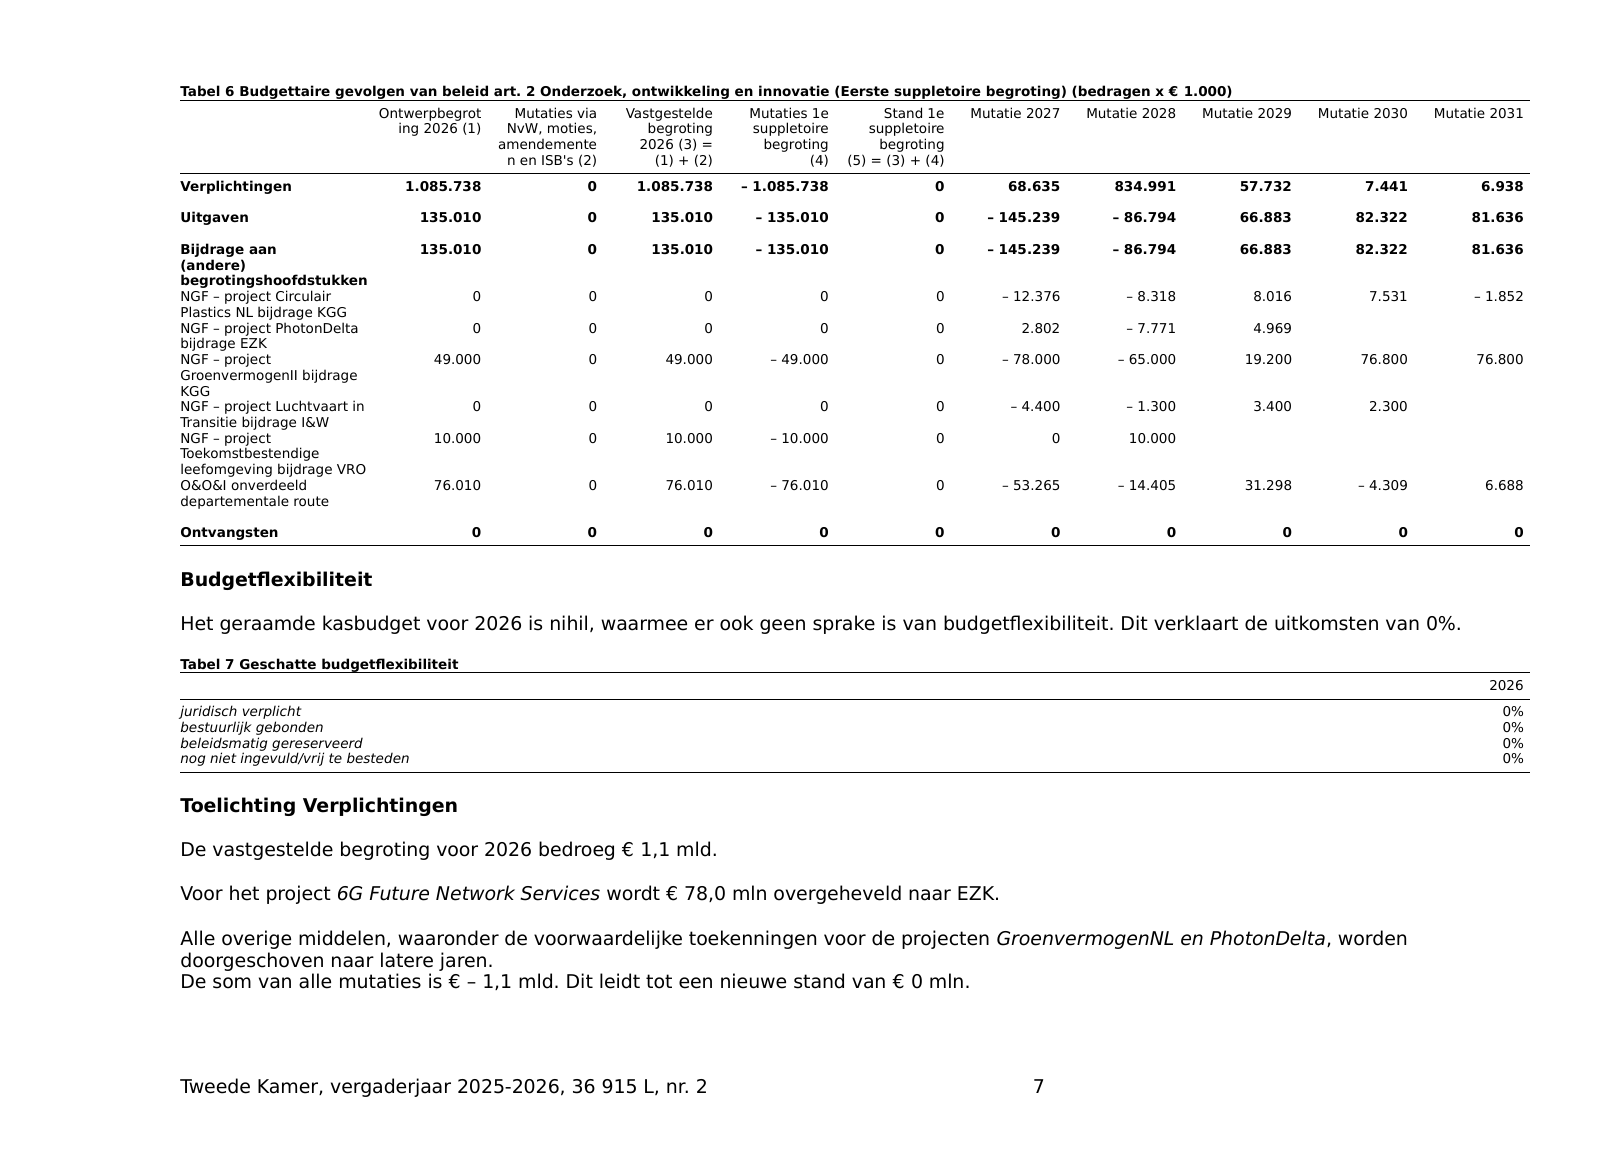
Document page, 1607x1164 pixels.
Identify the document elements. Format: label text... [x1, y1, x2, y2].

table_cell [180, 226, 371, 242]
table_cell – 76.010 [719, 478, 834, 509]
table_cell [180, 673, 1259, 698]
table_cell Stand 1e suppletoire begroting (5) = (3) + (4) [835, 101, 950, 173]
table_cell 49.000 [371, 352, 487, 399]
table_cell [371, 195, 487, 210]
table_cell [603, 509, 719, 525]
table_cell – 78.000 [950, 352, 1066, 399]
table_cell 135.010 [603, 242, 719, 289]
table_cell [719, 509, 834, 525]
table_cell 0 [835, 242, 950, 289]
table_cell 82.322 [1298, 210, 1413, 226]
table_cell [950, 195, 1066, 210]
table_cell [1182, 431, 1298, 478]
table_cell [1414, 195, 1529, 210]
table_cell 0 [835, 320, 950, 352]
table_cell 0 [835, 431, 950, 478]
table_cell 0 [950, 431, 1066, 478]
subtitle Budgetflexibiliteit [180, 568, 1529, 591]
table_cell NGF – project PhotonDelta bijdrage EZK [180, 320, 371, 352]
table_cell – 14.405 [1066, 478, 1182, 509]
table_cell 0 [371, 320, 487, 352]
table_cell 0 [371, 525, 487, 545]
table_cell 0% [1260, 720, 1529, 736]
table_cell [180, 195, 371, 210]
table_cell – 1.852 [1414, 289, 1529, 320]
table_cell 0 [719, 289, 834, 320]
table_cell 0 [487, 210, 603, 226]
table_cell Uitgaven [180, 210, 371, 226]
table_cell 1.085.738 [371, 174, 487, 194]
table_cell [1414, 509, 1529, 525]
table_cell juridisch verplicht [180, 700, 1259, 720]
table_cell 0 [1298, 525, 1413, 545]
table_cell 7.441 [1298, 174, 1413, 194]
table_cell Ontwerpbegroting 2026 (1) [371, 101, 487, 173]
table_cell 31.298 [1182, 478, 1298, 509]
table_cell [603, 226, 719, 242]
table_header Tabel 7 Geschatte budgetflexibiliteit [180, 657, 1529, 672]
table_cell 0 [603, 525, 719, 545]
table_cell Mutaties via NvW, moties, amendementen en ISB's (2) [487, 101, 603, 173]
table_cell – 65.000 [1066, 352, 1182, 399]
table_cell [487, 509, 603, 525]
table_cell 0 [603, 320, 719, 352]
table_cell nog niet ingevuld/vrij te besteden [180, 751, 1259, 772]
table_cell 135.010 [371, 210, 487, 226]
table_cell [487, 195, 603, 210]
table_cell – 1.085.738 [719, 174, 834, 194]
table_cell 57.732 [1182, 174, 1298, 194]
table_cell – 1.300 [1066, 399, 1182, 431]
table_cell [1298, 195, 1413, 210]
table_cell [950, 226, 1066, 242]
table_cell 82.322 [1298, 242, 1413, 289]
table_cell 0 [487, 431, 603, 478]
table_cell 0 [603, 289, 719, 320]
table_cell [1298, 320, 1413, 352]
text De vastgestelde begroting voor 2026 bedroeg € 1,1 mld. [180, 839, 1529, 861]
table_cell Bijdrage aan (andere) begrotingshoofdstukken [180, 242, 371, 289]
table_cell [1182, 195, 1298, 210]
table_cell – 10.000 [719, 431, 834, 478]
table_cell – 53.265 [950, 478, 1066, 509]
table_cell Mutaties 1e suppletoire begroting (4) [719, 101, 834, 173]
table_cell 0 [835, 478, 950, 509]
table_cell 4.969 [1182, 320, 1298, 352]
table_cell 0 [1066, 525, 1182, 545]
table_cell bestuurlijk gebonden [180, 720, 1259, 736]
table_cell [1298, 226, 1413, 242]
table_cell NGF – project GroenvermogenII bijdrage KGG [180, 352, 371, 399]
table_cell 76.010 [371, 478, 487, 509]
table_cell 0 [371, 289, 487, 320]
table_cell Mutatie 2027 [950, 101, 1066, 173]
table_cell 0 [719, 525, 834, 545]
table_cell [1066, 195, 1182, 210]
table_cell [950, 509, 1066, 525]
table_cell 0% [1260, 700, 1529, 720]
table_cell Mutatie 2028 [1066, 101, 1182, 173]
table_cell 0 [487, 242, 603, 289]
table_cell 0 [835, 174, 950, 194]
table_cell 0 [487, 174, 603, 194]
table_cell Verplichtingen [180, 174, 371, 194]
table_cell 0% [1260, 736, 1529, 751]
text Het geraamde kasbudget voor 2026 is nihil, waarmee er ook geen sprake is van budgetflexibiliteit. Dit verklaart de uitkomsten van 0%. [180, 613, 1529, 635]
subtitle Toelichting Verplichtingen [180, 795, 1529, 817]
table_cell [1182, 226, 1298, 242]
table_cell 76.010 [603, 478, 719, 509]
table_cell – 135.010 [719, 242, 834, 289]
table_cell [603, 195, 719, 210]
table_cell [180, 509, 371, 525]
table_cell – 7.771 [1066, 320, 1182, 352]
table_cell 0 [835, 210, 950, 226]
table_cell 0% [1260, 751, 1529, 772]
table_cell – 49.000 [719, 352, 834, 399]
table_cell 2026 [1260, 673, 1529, 698]
table_cell 135.010 [603, 210, 719, 226]
table_cell 0 [487, 525, 603, 545]
table_cell 0 [487, 478, 603, 509]
table_cell Mutatie 2031 [1414, 101, 1529, 173]
table_cell 0 [487, 399, 603, 431]
table_cell – 145.239 [950, 210, 1066, 226]
table_cell [1298, 431, 1413, 478]
table_cell beleidsmatig gereserveerd [180, 736, 1259, 751]
table_cell – 135.010 [719, 210, 834, 226]
table_cell [1414, 399, 1529, 431]
table_cell 76.800 [1298, 352, 1413, 399]
table_cell Mutatie 2030 [1298, 101, 1413, 173]
table_cell O&O&I onverdeeld departementale route [180, 478, 371, 509]
table_cell 49.000 [603, 352, 719, 399]
table_cell [835, 509, 950, 525]
table_cell 2.802 [950, 320, 1066, 352]
table_cell [371, 226, 487, 242]
table_cell 0 [487, 320, 603, 352]
table_cell 0 [1414, 525, 1529, 545]
table_cell [371, 509, 487, 525]
table_cell – 4.400 [950, 399, 1066, 431]
table_cell [1066, 509, 1182, 525]
table_cell 81.636 [1414, 242, 1529, 289]
table_cell – 4.309 [1298, 478, 1413, 509]
table_cell Ontvangsten [180, 525, 371, 545]
table_cell 834.991 [1066, 174, 1182, 194]
text Voor het project 6G Future Network Services wordt € 78,0 mln overgeheveld naar EZK. [180, 883, 1529, 905]
table_cell – 86.794 [1066, 210, 1182, 226]
table_header Tabel 6 Budgettaire gevolgen van beleid art. 2 Onderzoek, ontwikkeling en innovatie (Eerste suppletoire begroting) (bedragen x € 1.000) [180, 84, 1529, 100]
table_cell – 8.318 [1066, 289, 1182, 320]
table_cell 76.800 [1414, 352, 1529, 399]
table_cell 0 [835, 289, 950, 320]
table_cell 0 [603, 399, 719, 431]
table_cell [1298, 509, 1413, 525]
table_cell [180, 101, 371, 173]
text Alle overige middelen, waaronder de voorwaardelijke toekenningen voor de projecten GroenvermogenNL en PhotonDelta, worden doorgeschoven naar latere jaren. [180, 927, 1529, 971]
table_cell 0 [719, 399, 834, 431]
table_cell 0 [835, 525, 950, 545]
table_cell [1066, 226, 1182, 242]
table_cell 68.635 [950, 174, 1066, 194]
table_cell 7.531 [1298, 289, 1413, 320]
table_cell 0 [719, 320, 834, 352]
table_cell 6.688 [1414, 478, 1529, 509]
table_cell 0 [487, 289, 603, 320]
table_cell [719, 195, 834, 210]
table_cell Vastgestelde begroting 2026 (3) = (1) + (2) [603, 101, 719, 173]
table_cell 0 [371, 399, 487, 431]
table_cell NGF – project Luchtvaart in Transitie bijdrage I&W [180, 399, 371, 431]
table_cell 19.200 [1182, 352, 1298, 399]
table_cell 10.000 [371, 431, 487, 478]
table_cell 1.085.738 [603, 174, 719, 194]
table_cell NGF – project Toekomstbestendige leefomgeving bijdrage VRO [180, 431, 371, 478]
table_cell 0 [950, 525, 1066, 545]
table_cell 81.636 [1414, 210, 1529, 226]
table_cell [487, 226, 603, 242]
table_cell 8.016 [1182, 289, 1298, 320]
table_cell 6.938 [1414, 174, 1529, 194]
table_cell 2.300 [1298, 399, 1413, 431]
table_cell 135.010 [371, 242, 487, 289]
table_cell [1182, 509, 1298, 525]
table_cell – 12.376 [950, 289, 1066, 320]
table_cell [1414, 320, 1529, 352]
table_cell [1414, 431, 1529, 478]
table_cell 66.883 [1182, 242, 1298, 289]
table_cell 3.400 [1182, 399, 1298, 431]
table_cell 0 [835, 399, 950, 431]
table_cell 0 [835, 352, 950, 399]
table_cell 66.883 [1182, 210, 1298, 226]
table_cell – 145.239 [950, 242, 1066, 289]
table_cell NGF – project Circulair Plastics NL bijdrage KGG [180, 289, 371, 320]
table_cell [835, 226, 950, 242]
text De som van alle mutaties is € – 1,1 mld. Dit leidt tot een nieuwe stand van € 0 mln. [180, 971, 1529, 993]
table_cell Mutatie 2029 [1182, 101, 1298, 173]
table_cell [1414, 226, 1529, 242]
table_cell 0 [1182, 525, 1298, 545]
table_cell 0 [487, 352, 603, 399]
table_cell 10.000 [1066, 431, 1182, 478]
table_cell 10.000 [603, 431, 719, 478]
table_cell [835, 195, 950, 210]
table_cell – 86.794 [1066, 242, 1182, 289]
table_cell [719, 226, 834, 242]
